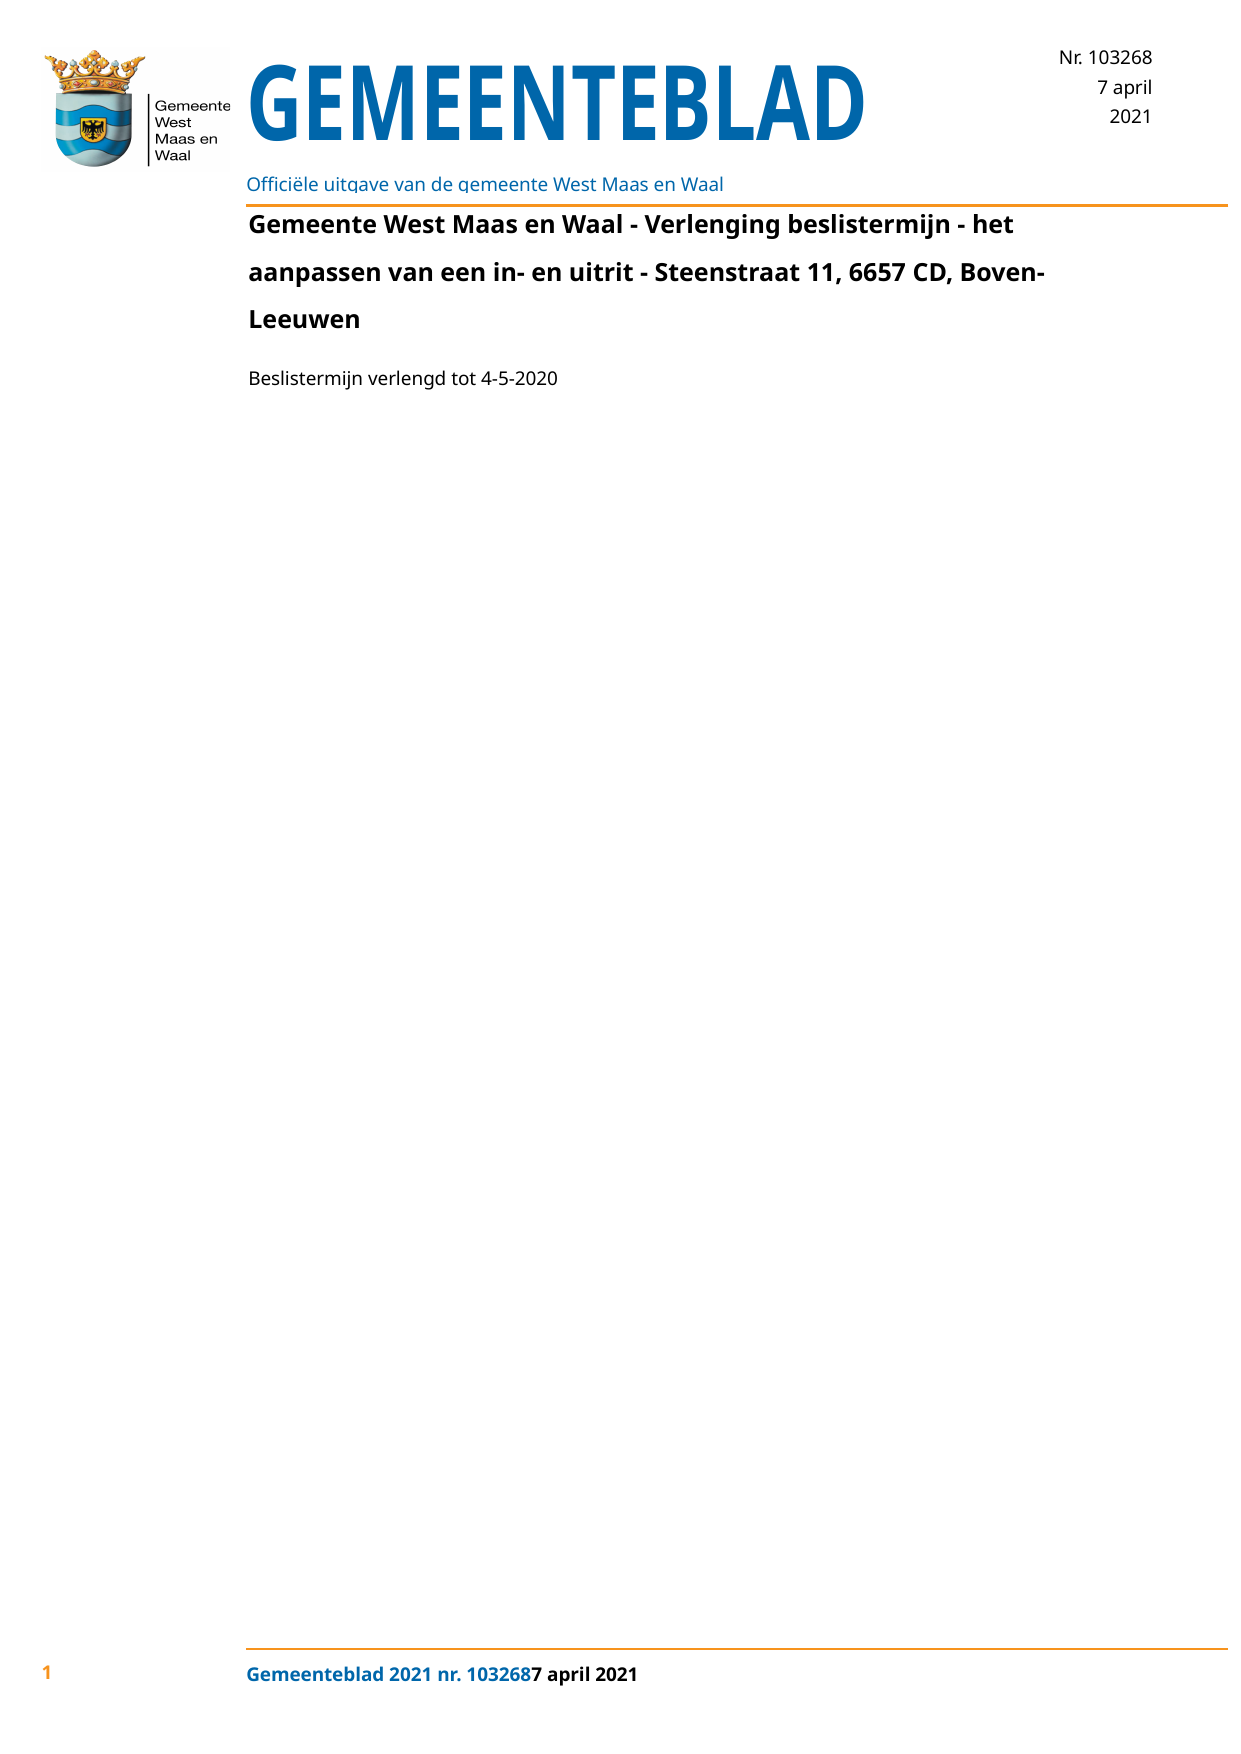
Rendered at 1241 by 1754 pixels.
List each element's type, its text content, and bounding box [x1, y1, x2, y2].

text Gemeente West Maas en Waal - Verlenging beslistermijn - het aanpassen van een in- en uitrit - Steenstraat 11, 6657 CD, Boven-Leeuwen [248, 207, 1152, 336]
picture [41, 47, 231, 172]
text Beslistermijn verlengd tot 4-5-2020 [248, 366, 1152, 391]
